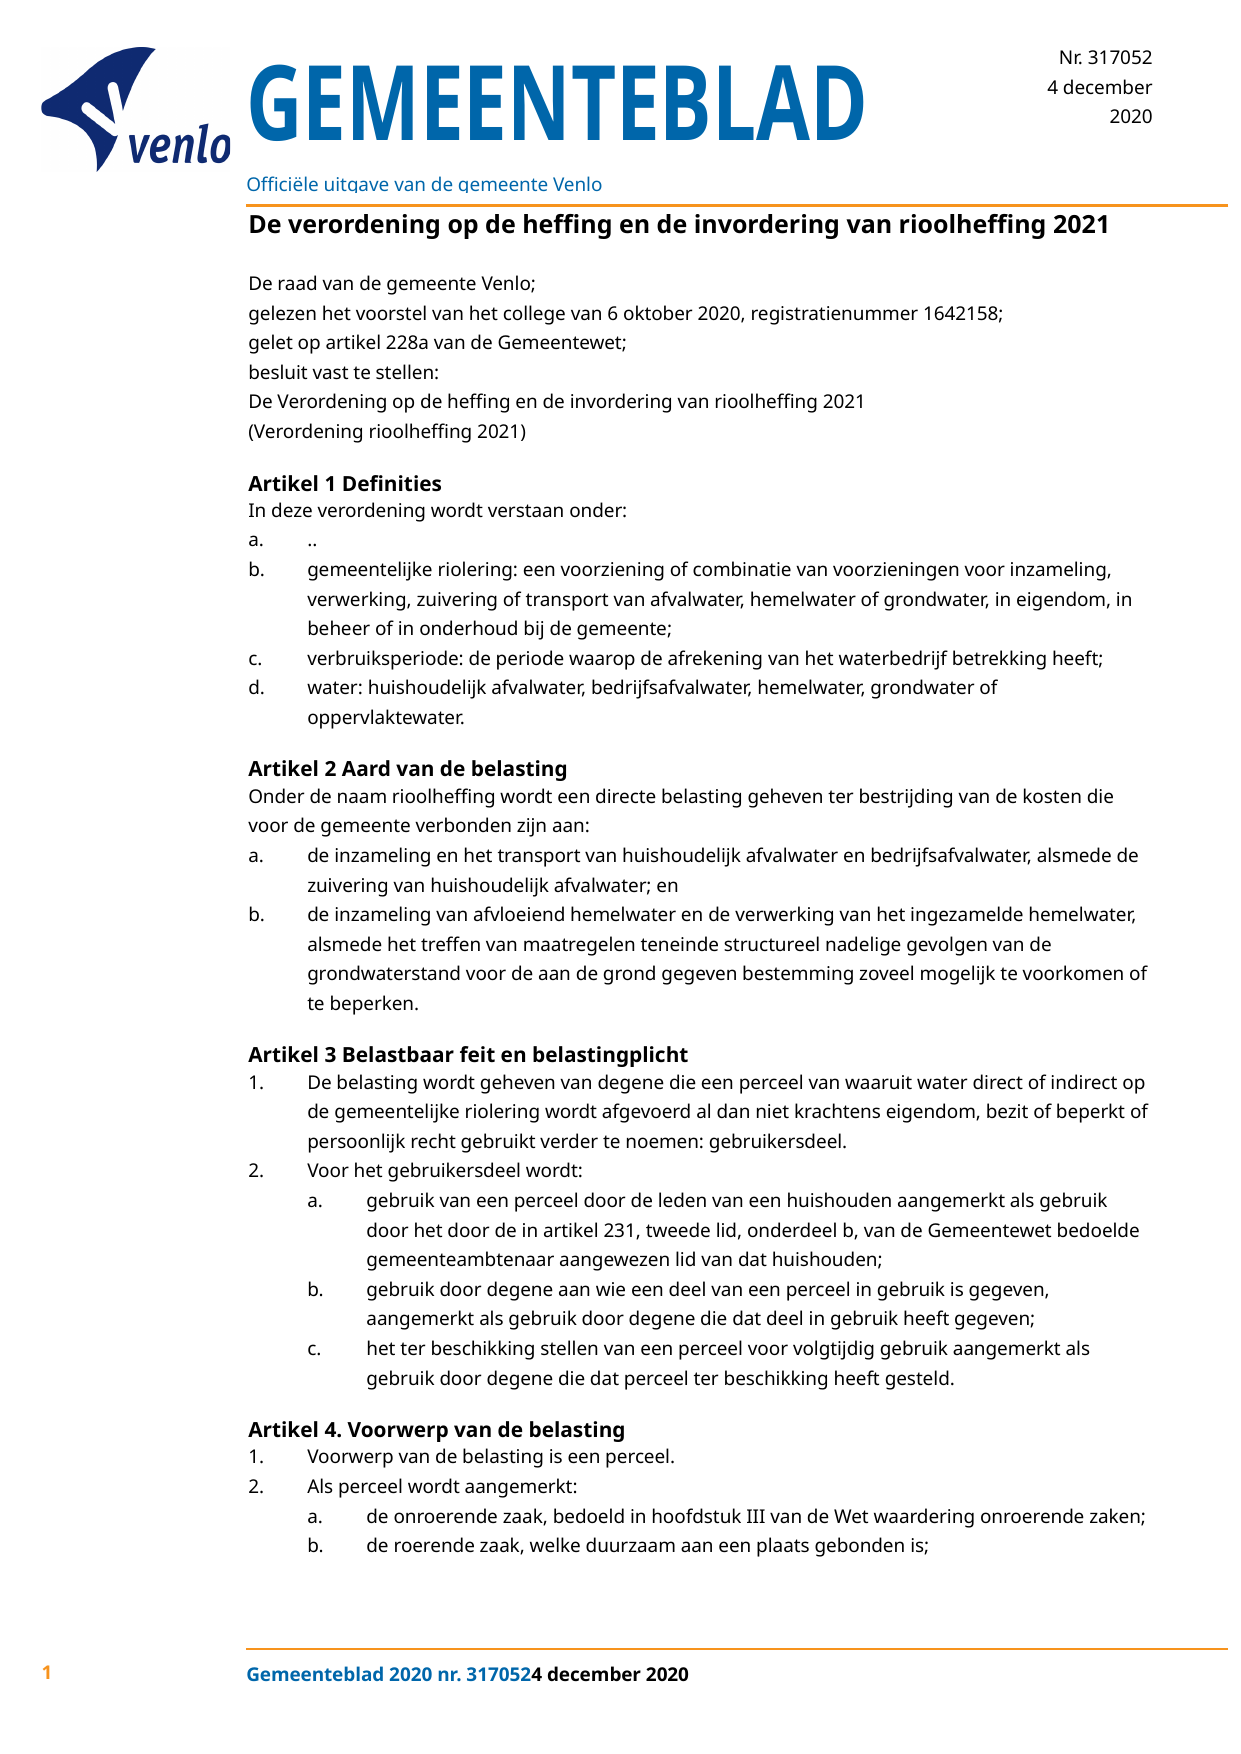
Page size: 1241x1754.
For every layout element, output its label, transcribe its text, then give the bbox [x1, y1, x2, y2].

list de onroerende zaak, bedoeld in hoofdstuk III van de Wet waardering onroerende zaken; [307, 1503, 1152, 1528]
list Voor het gebruikersdeel wordt: [248, 1158, 1152, 1183]
list gebruik van een perceel door de leden van een huishouden aangemerkt als gebruik door het door de in artikel 231, tweede lid, onderdeel b, van de Gemeentewet bedoelde gemeenteambtenaar aangewezen lid van dat huishouden; [307, 1187, 1152, 1272]
text Artikel 3 Belastbaar feit en belastingplicht [248, 1041, 1152, 1069]
text gelezen het voorstel van het college van 6 oktober 2020, registratienummer 1642158; [248, 300, 1152, 326]
list het ter beschikking stellen van een perceel voor volgtijdig gebruik aangemerkt als gebruik door degene die dat perceel ter beschikking heeft gesteld. [307, 1335, 1152, 1391]
text Onder de naam rioolheffing wordt een directe belasting geheven ter bestrijding van de kosten die voor de gemeente verbonden zijn aan: [248, 783, 1152, 838]
list de inzameling van afvloeiend hemelwater en de verwerking van het ingezamelde hemelwater, alsmede het treffen van maatregelen teneinde structureel nadelige gevolgen van de grondwaterstand voor de aan de grond gegeven bestemming zoveel mogelijk te voorkomen of te beperken. [248, 901, 1152, 1016]
text (Verordening rioolheffing 2021) [248, 418, 1152, 444]
text Artikel 1 Definities [248, 469, 1152, 497]
list water: huishoudelijk afvalwater, bedrijfsafvalwater, hemelwater, grondwater of oppervlaktewater. [248, 674, 1152, 730]
text Artikel 4. Voorwerp van de belasting [248, 1415, 1152, 1444]
list gemeentelijke riolering: een voorziening of combinatie van voorzieningen voor inzameling, verwerking, zuivering of transport van afvalwater, hemelwater of grondwater, in eigendom, in beheer of in onderhoud bij de gemeente; [248, 556, 1152, 641]
text In deze verordening wordt verstaan onder: [248, 497, 1152, 523]
text De Verordening op de heffing en de invordering van rioolheffing 2021 [248, 389, 1152, 414]
list de inzameling en het transport van huishoudelijk afvalwater en bedrijfsafvalwater, alsmede de zuivering van huishoudelijk afvalwater; en [248, 842, 1152, 897]
list gebruik door degene aan wie een deel van een perceel in gebruik is gegeven, aangemerkt als gebruik door degene die dat deel in gebruik heeft gegeven; [307, 1276, 1152, 1331]
list De belasting wordt geheven van degene die een perceel van waaruit water direct of indirect op de gemeentelijke riolering wordt afgevoerd al dan niet krachtens eigendom, bezit of beperkt of persoonlijk recht gebruikt verder te noemen: gebruikersdeel. [248, 1069, 1152, 1154]
list verbruiksperiode: de periode waarop de afrekening van het waterbedrijf betrekking heeft; [248, 645, 1152, 671]
list Als perceel wordt aangemerkt: [248, 1473, 1152, 1499]
list .. [248, 527, 1152, 552]
list de roerende zaak, welke duurzaam aan een plaats gebonden is; [307, 1532, 1152, 1558]
text besluit vast te stellen: [248, 359, 1152, 385]
text De raad van de gemeente Venlo; [248, 270, 1152, 296]
list Voorwerp van de belasting is een perceel. [248, 1444, 1152, 1469]
text De verordening op de heffing en de invordering van rioolheffing 2021 [248, 207, 1152, 241]
text gelet op artikel 228a van de Gemeentewet; [248, 329, 1152, 355]
text Artikel 2 Aard van de belasting [248, 754, 1152, 783]
picture [41, 47, 231, 172]
